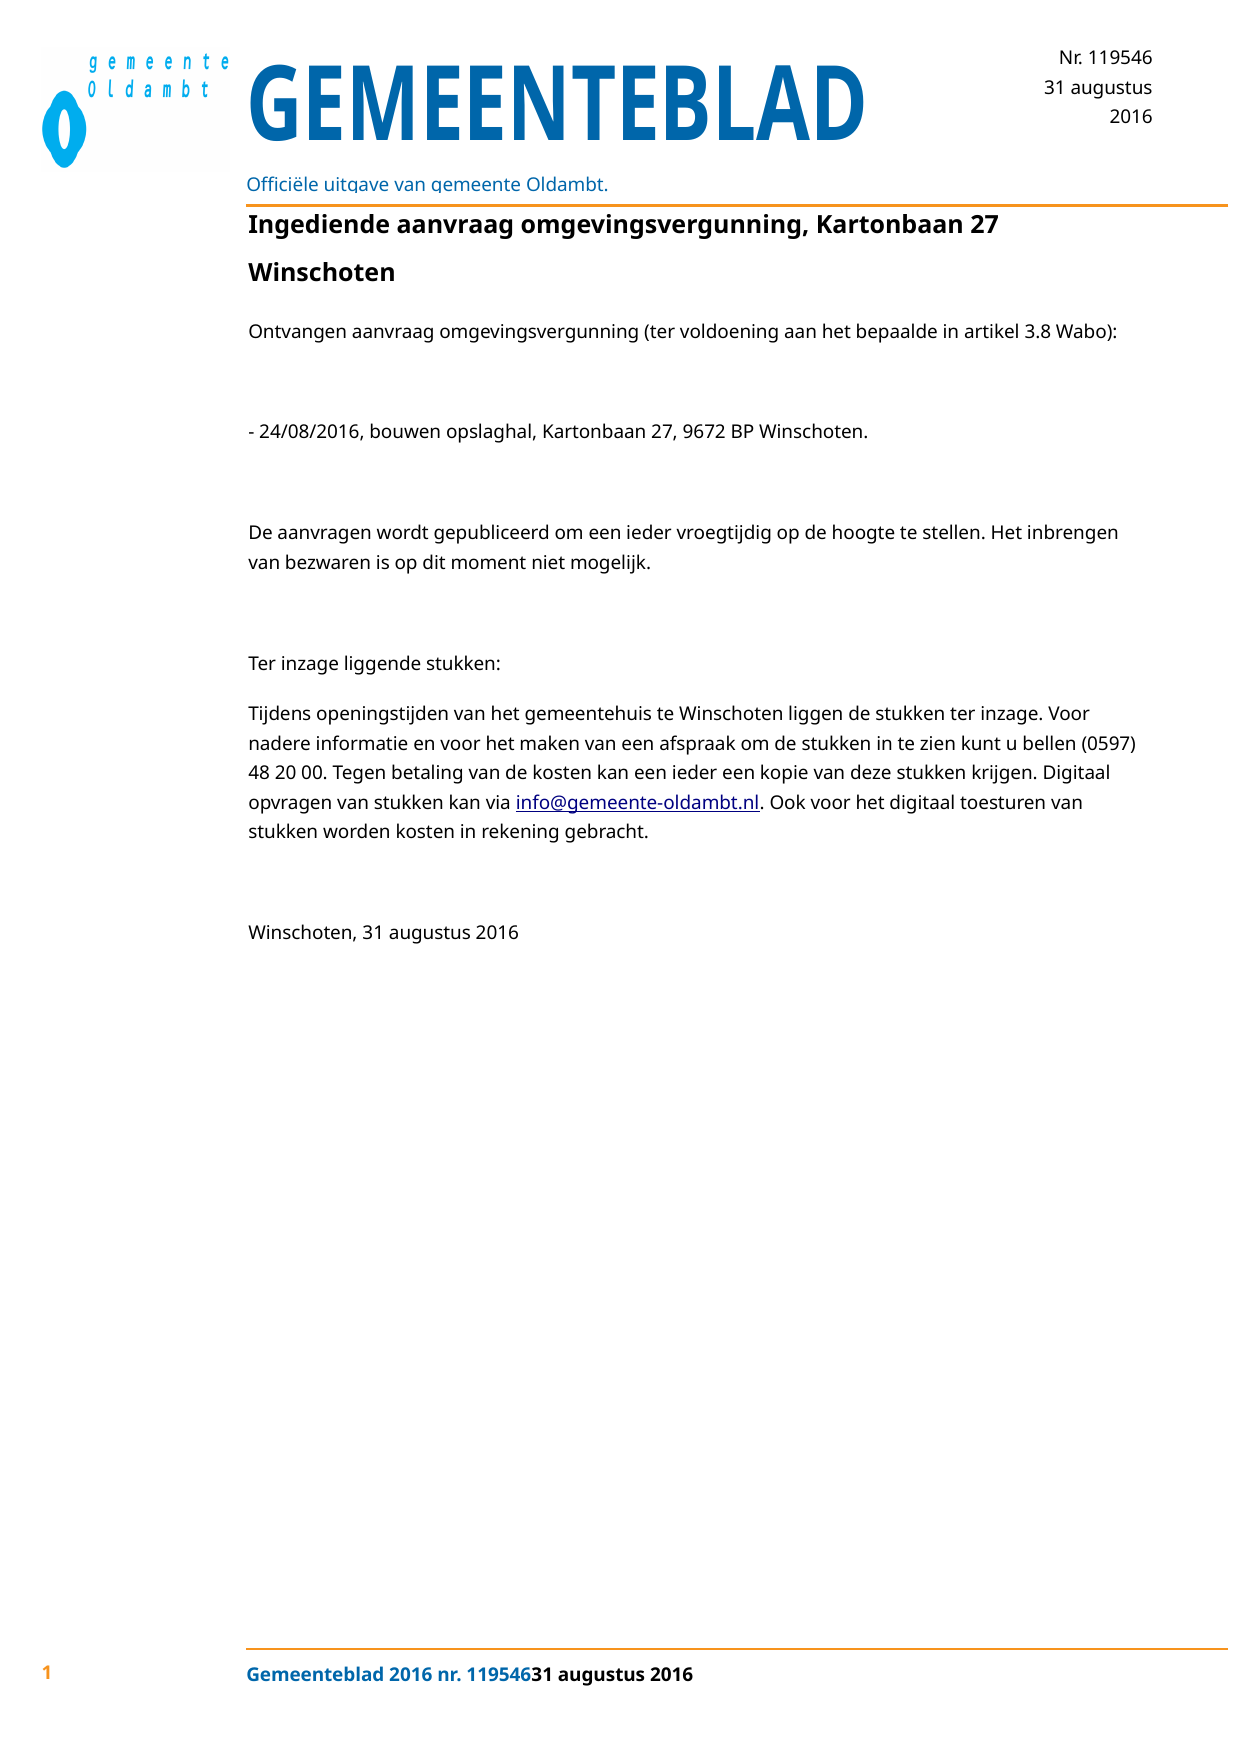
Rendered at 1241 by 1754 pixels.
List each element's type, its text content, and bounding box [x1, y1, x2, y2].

text Ontvangen aanvraag omgevingsvergunning (ter voldoening aan het bepaalde in artikel 3.8 Wabo): [248, 318, 1152, 344]
picture [41, 47, 231, 172]
text Tijdens openingstijden van het gemeentehuis te Winschoten liggen de stukken ter inzage. Voor nadere informatie en voor het maken van een afspraak om de stukken in te zien kunt u bellen (0597) 48 20 00. Tegen betaling van de kosten kan een ieder een kopie van deze stukken krijgen. Digitaal opvragen van stukken kan via info@gemeente-oldambt.nl. Ook voor het digitaal toesturen van stukken worden kosten in rekening gebracht. [248, 700, 1152, 844]
text - 24/08/2016, bouwen opslaghal, Kartonbaan 27, 9672 BP Winschoten. [248, 419, 1152, 444]
text Ter inzage liggende stukken: [248, 650, 1152, 676]
text Winschoten, 31 augustus 2016 [248, 919, 1152, 945]
text De aanvragen wordt gepubliceerd om een ieder vroegtijdig op de hoogte te stellen. Het inbrengen van bezwaren is op dit moment niet mogelijk. [248, 519, 1152, 575]
text Ingediende aanvraag omgevingsvergunning, Kartonbaan 27 Winschoten [248, 207, 1152, 288]
